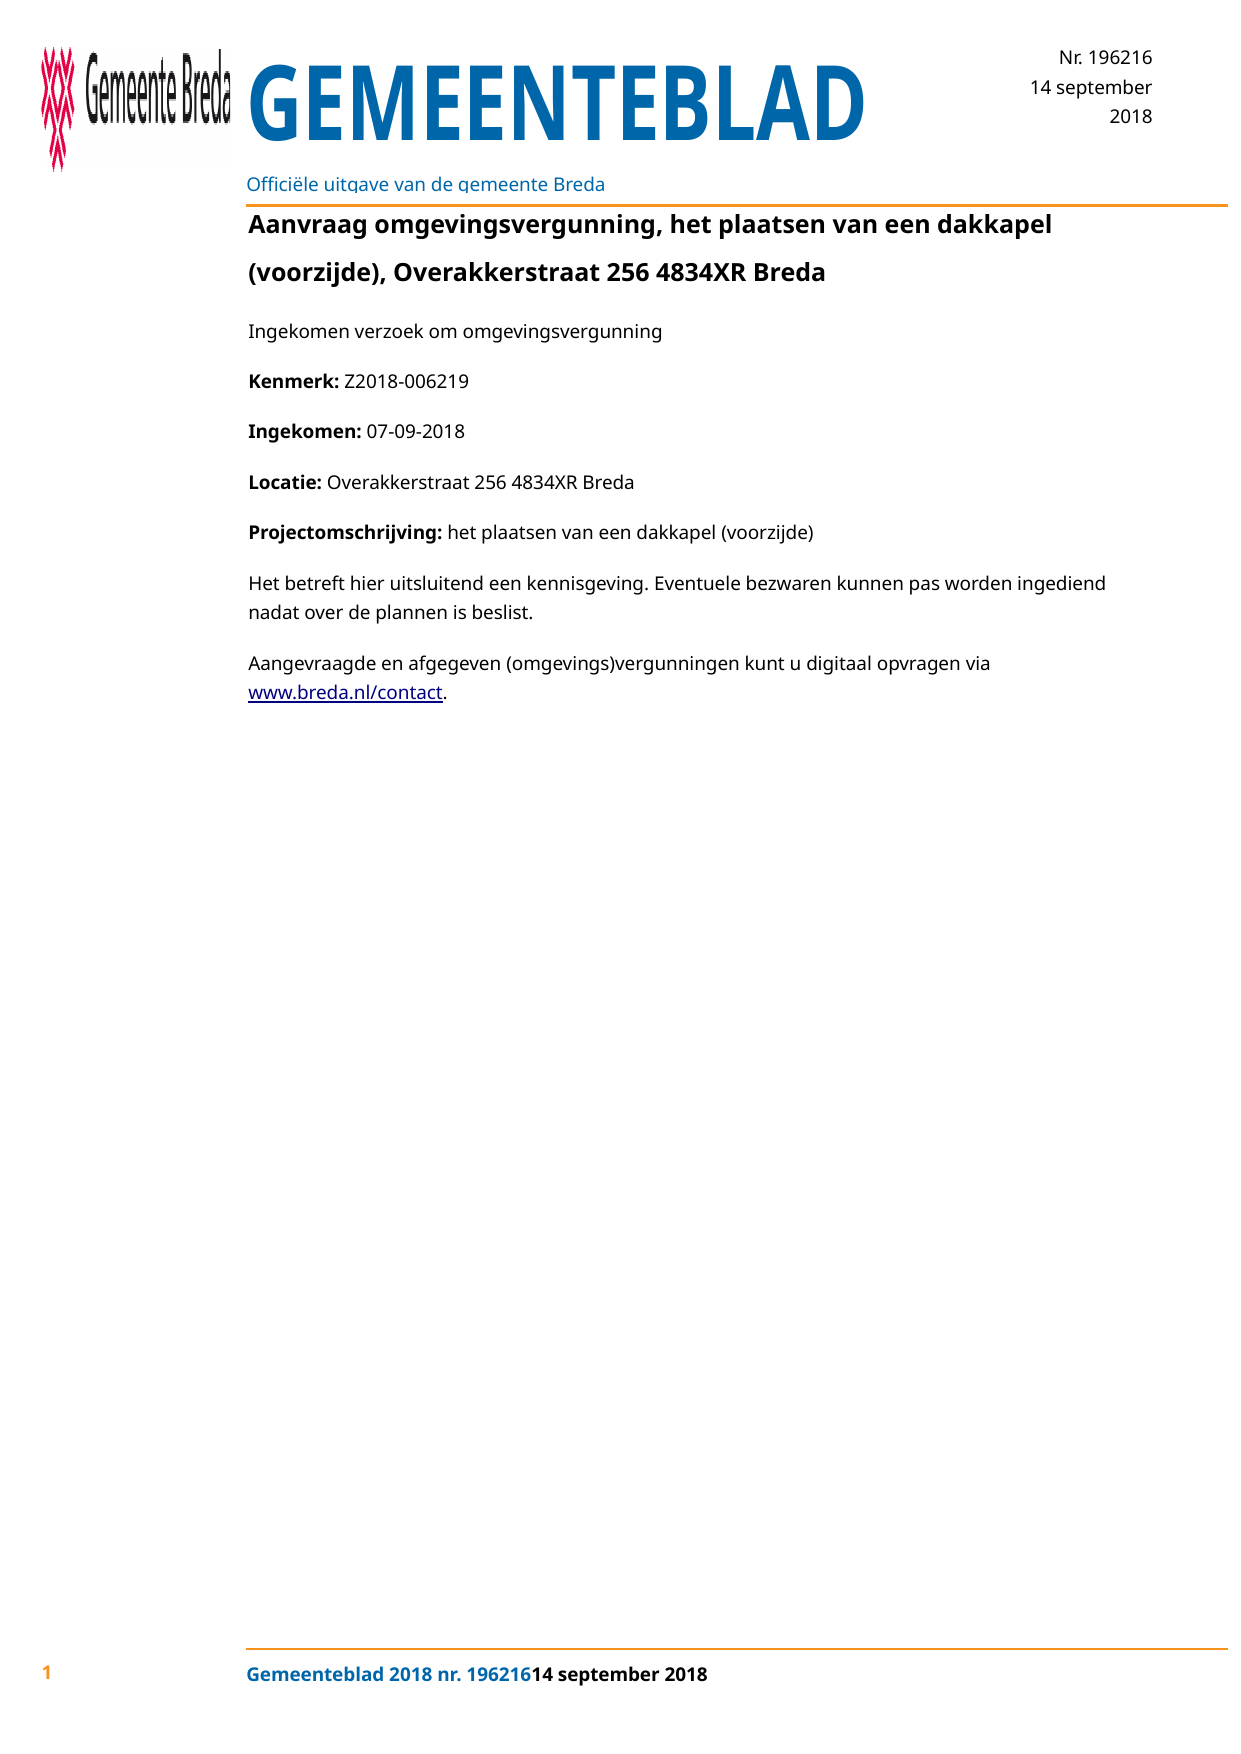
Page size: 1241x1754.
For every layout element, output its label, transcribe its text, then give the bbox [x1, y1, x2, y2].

picture [41, 47, 231, 172]
text Aangevraagde en afgegeven (omgevings)vergunningen kunt u digitaal opvragen via www.breda.nl/contact. [248, 650, 1152, 705]
text Aanvraag omgevingsvergunning, het plaatsen van een dakkapel (voorzijde), Overakkerstraat 256 4834XR Breda [248, 207, 1152, 288]
text Locatie: Overakkerstraat 256 4834XR Breda [248, 469, 1152, 495]
text Ingekomen: 07-09-2018 [248, 419, 1152, 444]
text Het betreft hier uitsluitend een kennisgeving. Eventuele bezwaren kunnen pas worden ingediend nadat over de plannen is beslist. [248, 570, 1152, 625]
text Projectomschrijving: het plaatsen van een dakkapel (voorzijde) [248, 519, 1152, 545]
text Kenmerk: Z2018-006219 [248, 368, 1152, 394]
text Ingekomen verzoek om omgevingsvergunning [248, 318, 1152, 344]
